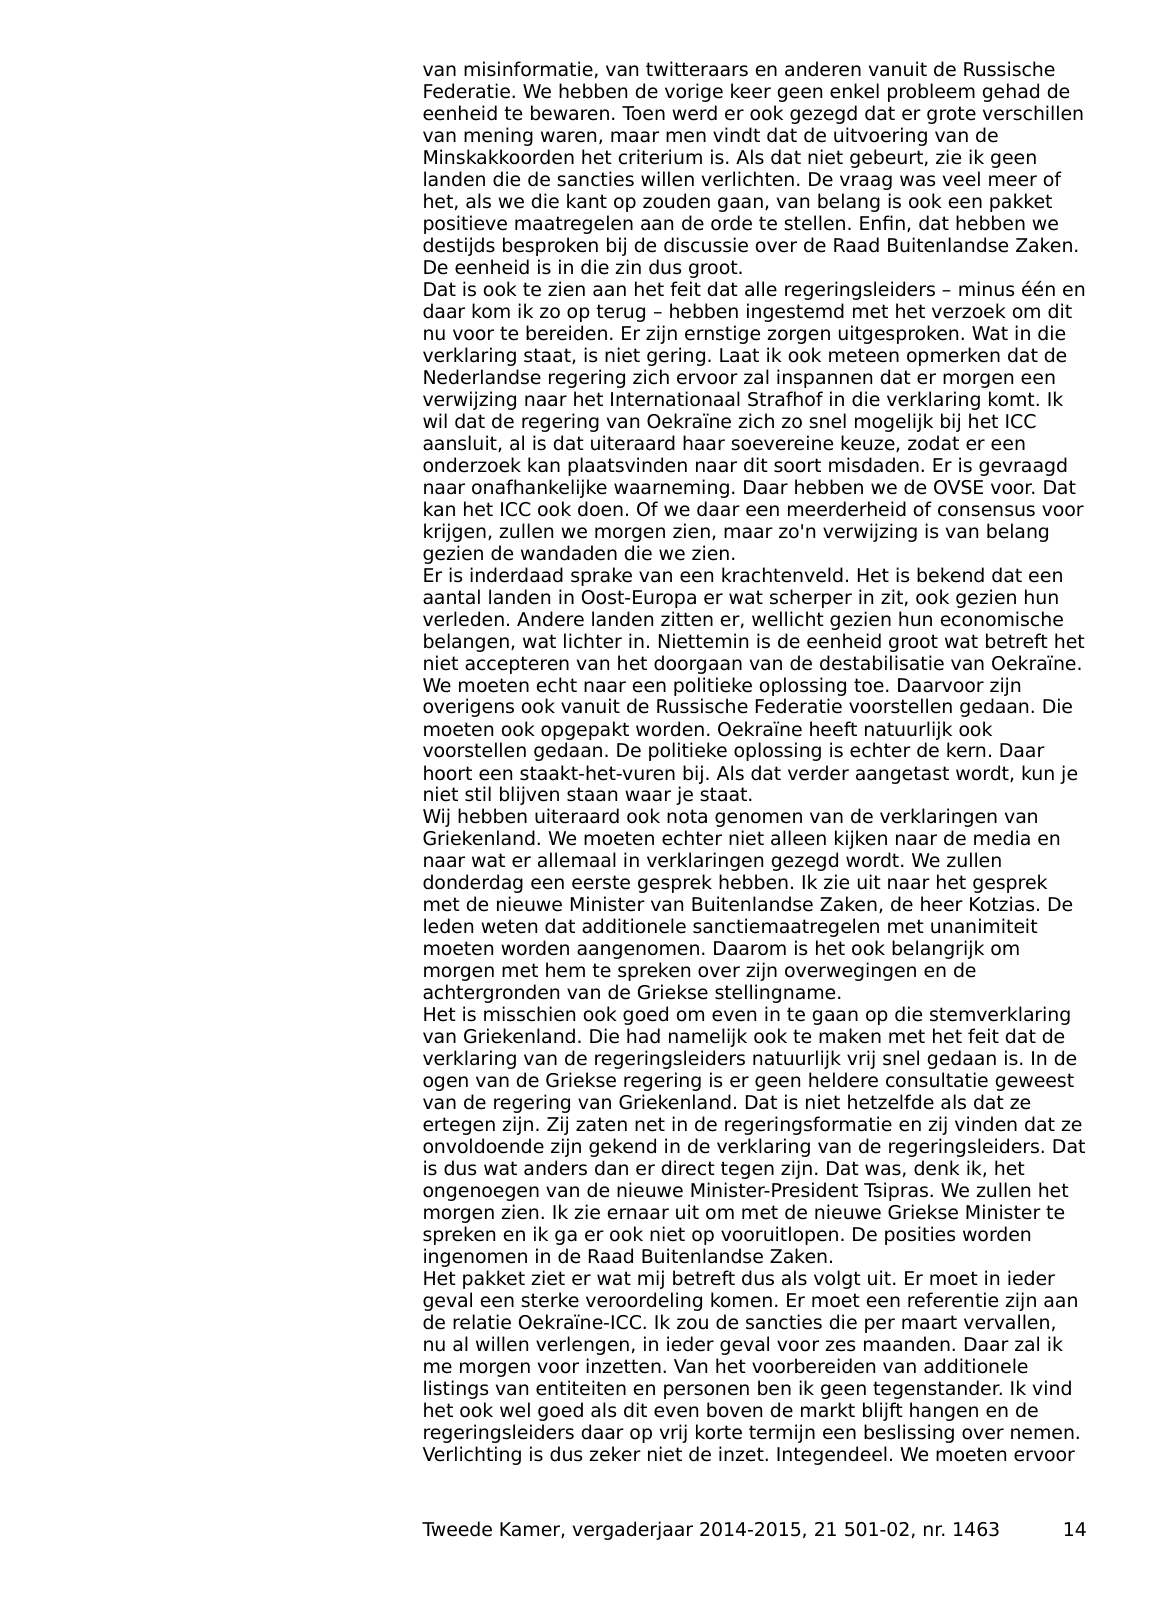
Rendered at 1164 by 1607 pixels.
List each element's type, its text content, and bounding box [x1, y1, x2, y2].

text Er is inderdaad sprake van een krachtenveld. Het is bekend dat een aantal landen in Oost-Europa er wat scherper in zit, ook gezien hun verleden. Andere landen zitten er, wellicht gezien hun economische belangen, wat lichter in. Niettemin is de eenheid groot wat betreft het niet accepteren van het doorgaan van de destabilisatie van Oekraïne. We moeten echt naar een politieke oplossing toe. Daarvoor zijn overigens ook vanuit de Russische Federatie voorstellen gedaan. Die moeten ook opgepakt worden. Oekraïne heeft natuurlijk ook voorstellen gedaan. De politieke oplossing is echter de kern. Daar hoort een staakt-het-vuren bij. Als dat verder aangetast wordt, kun je niet stil blijven staan waar je staat. [422, 564, 1087, 806]
text Het is misschien ook goed om even in te gaan op die stemverklaring van Griekenland. Die had namelijk ook te maken met het feit dat de verklaring van de regeringsleiders natuurlijk vrij snel gedaan is. In de ogen van de Griekse regering is er geen heldere consultatie geweest van de regering van Griekenland. Dat is niet hetzelfde als dat ze ertegen zijn. Zij zaten net in de regeringsformatie en zij vinden dat ze onvoldoende zijn gekend in de verklaring van de regeringsleiders. Dat is dus wat anders dan er direct tegen zijn. Dat was, denk ik, het ongenoegen van de nieuwe Minister-President Tsipras. We zullen het morgen zien. Ik zie ernaar uit om met de nieuwe Griekse Minister te spreken en ik ga er ook niet op vooruitlopen. De posities worden ingenomen in de Raad Buitenlandse Zaken. [422, 1004, 1087, 1268]
text Het pakket ziet er wat mij betreft dus als volgt uit. Er moet in ieder geval een sterke veroordeling komen. Er moet een referentie zijn aan de relatie Oekraïne-ICC. Ik zou de sancties die per maart vervallen, nu al willen verlengen, in ieder geval voor zes maanden. Daar zal ik me morgen voor inzetten. Van het voorbereiden van additionele listings van entiteiten en personen ben ik geen tegenstander. Ik vind het ook wel goed als dit even boven de markt blijft hangen en de regeringsleiders daar op vrij korte termijn een beslissing over nemen. Verlichting is dus zeker niet de inzet. Integendeel. We moeten ervoor [422, 1268, 1087, 1466]
text Dat is ook te zien aan het feit dat alle regeringsleiders – minus één en daar kom ik zo op terug – hebben ingestemd met het verzoek om dit nu voor te bereiden. Er zijn ernstige zorgen uitgesproken. Wat in die verklaring staat, is niet gering. Laat ik ook meteen opmerken dat de Nederlandse regering zich ervoor zal inspannen dat er morgen een verwijzing naar het Internationaal Strafhof in die verklaring komt. Ik wil dat de regering van Oekraïne zich zo snel mogelijk bij het ICC aansluit, al is dat uiteraard haar soevereine keuze, zodat er een onderzoek kan plaatsvinden naar dit soort misdaden. Er is gevraagd naar onafhankelijke waarneming. Daar hebben we de OVSE voor. Dat kan het ICC ook doen. Of we daar een meerderheid of consensus voor krijgen, zullen we morgen zien, maar zo'n verwijzing is van belang gezien de wandaden die we zien. [422, 279, 1087, 564]
text Wij hebben uiteraard ook nota genomen van de verklaringen van Griekenland. We moeten echter niet alleen kijken naar de media en naar wat er allemaal in verklaringen gezegd wordt. We zullen donderdag een eerste gesprek hebben. Ik zie uit naar het gesprek met de nieuwe Minister van Buitenlandse Zaken, de heer Kotzias. De leden weten dat additionele sanctiemaatregelen met unanimiteit moeten worden aangenomen. Daarom is het ook belangrijk om morgen met hem te spreken over zijn overwegingen en de achtergronden van de Griekse stellingname. [422, 806, 1087, 1004]
text van misinformatie, van twitteraars en anderen vanuit de Russische Federatie. We hebben de vorige keer geen enkel probleem gehad de eenheid te bewaren. Toen werd er ook gezegd dat er grote verschillen van mening waren, maar men vindt dat de uitvoering van de Minskakkoorden het criterium is. Als dat niet gebeurt, zie ik geen landen die de sancties willen verlichten. De vraag was veel meer of het, als we die kant op zouden gaan, van belang is ook een pakket positieve maatregelen aan de orde te stellen. Enfin, dat hebben we destijds besproken bij de discussie over de Raad Buitenlandse Zaken. De eenheid is in die zin dus groot. [422, 59, 1087, 279]
